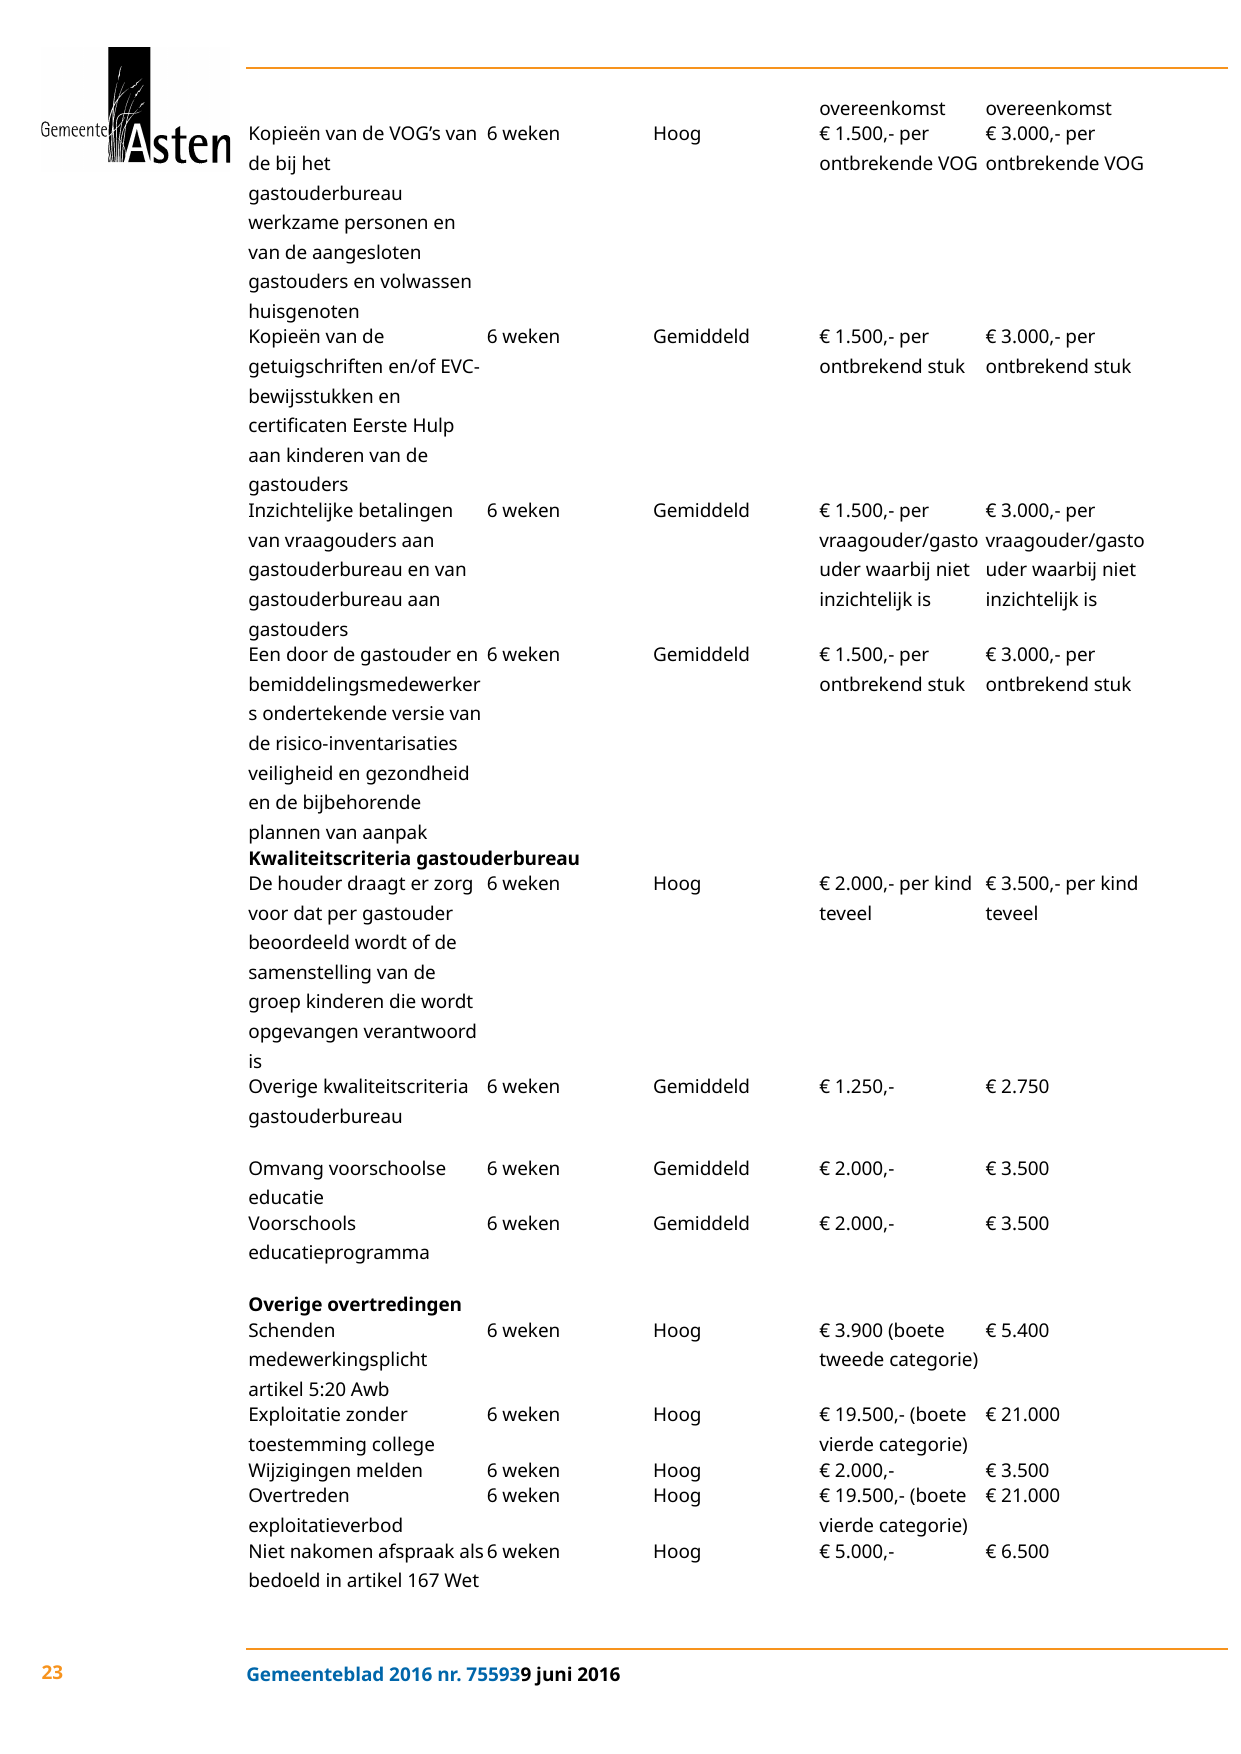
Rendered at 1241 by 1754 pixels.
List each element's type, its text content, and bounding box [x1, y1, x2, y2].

table_cell € 3.000,- per vraagouder/gastouder waarbij niet inzichtelijk is [985, 498, 1152, 641]
table_cell € 3.500 [985, 1457, 1152, 1483]
table_cell Hoog [653, 870, 819, 1074]
table_cell € 19.500,- (boete vierde categorie) [819, 1483, 985, 1538]
table_cell 6 weken [487, 1402, 653, 1457]
table_cell Hoog [653, 121, 819, 324]
table_cell € 2.000,- per kind teveel [819, 870, 985, 1074]
table_cell Gemiddeld [653, 324, 819, 497]
table_cell Hoog [653, 1317, 819, 1402]
table_cell [248, 1129, 1152, 1155]
table_cell € 6.500 [985, 1538, 1152, 1593]
table_cell € 2.000,- [819, 1457, 985, 1483]
table_cell Kopieën van de VOG’s van de bij het gastouderbureau werkzame personen en van de aangesloten gastouders en volwassen huisgenoten [248, 121, 487, 324]
table_cell [653, 95, 819, 121]
table_cell € 3.000,- per ontbrekend stuk [985, 324, 1152, 497]
table_cell Gemiddeld [653, 1210, 819, 1265]
table_cell Inzichtelijke betalingen van vraagouders aan gastouderbureau en van gastouderbureau aan gastouders [248, 498, 487, 641]
table_cell € 5.000,- [819, 1538, 985, 1593]
table_cell [248, 1265, 487, 1291]
table_cell 6 weken [487, 1317, 653, 1402]
table_cell Een door de gastouder en bemiddelingsmedewerkers ondertekende versie van de risico-inventarisaties veiligheid en gezondheid en de bijbehorende plannen van aanpak [248, 641, 487, 845]
table_cell Gemiddeld [653, 1074, 819, 1129]
table_cell Hoog [653, 1483, 819, 1538]
table_cell € 19.500,- (boete vierde categorie) [819, 1402, 985, 1457]
table_cell Gemiddeld [653, 1155, 819, 1210]
table_cell Gemiddeld [653, 641, 819, 845]
table_cell [487, 95, 653, 121]
table_cell Overtreden exploitatieverbod [248, 1483, 487, 1538]
table_cell overeenkomst [819, 95, 985, 121]
table_cell € 3.000,- per ontbrekende VOG [985, 121, 1152, 324]
table_cell € 5.400 [985, 1317, 1152, 1402]
table_cell [985, 1265, 1152, 1291]
table_cell € 3.500 [985, 1210, 1152, 1265]
table_cell [653, 1265, 819, 1291]
table_cell De houder draagt er zorg voor dat per gastouder beoordeeld wordt of de samenstelling van de groep kinderen die wordt opgevangen verantwoord is [248, 870, 487, 1074]
table_cell € 2.000,- [819, 1155, 985, 1210]
table_cell € 1.500,- per ontbrekend stuk [819, 324, 985, 497]
table_cell Wijzigingen melden [248, 1457, 487, 1483]
table_cell € 1.500,- per ontbrekende VOG [819, 121, 985, 324]
table_cell Hoog [653, 1538, 819, 1593]
table_cell 6 weken [487, 1210, 653, 1265]
table_cell [819, 1265, 985, 1291]
table_cell Schenden medewerkingsplicht artikel 5:20 Awb [248, 1317, 487, 1402]
table_cell [487, 1265, 653, 1291]
table_cell Kopieën van de getuigschriften en/of EVC-bewijsstukken en certificaten Eerste Hulp aan kinderen van de gastouders [248, 324, 487, 497]
table_cell € 1.500,- per vraagouder/gastouder waarbij niet inzichtelijk is [819, 498, 985, 641]
table_cell € 2.750 [985, 1074, 1152, 1129]
table_cell [248, 95, 487, 121]
table_cell € 3.000,- per ontbrekend stuk [985, 641, 1152, 845]
table_cell Omvang voorschoolse educatie [248, 1155, 487, 1210]
table_cell Gemiddeld [653, 498, 819, 641]
table_cell 6 weken [487, 1483, 653, 1538]
table_cell € 2.000,- [819, 1210, 985, 1265]
table_cell Kwaliteitscriteria gastouderbureau [248, 845, 1152, 870]
table_cell 6 weken [487, 1074, 653, 1129]
table_cell 6 weken [487, 1457, 653, 1483]
table_cell € 21.000 [985, 1402, 1152, 1457]
table_cell € 21.000 [985, 1483, 1152, 1538]
table_cell € 3.500,- per kind teveel [985, 870, 1152, 1074]
picture [41, 47, 231, 172]
table_cell Niet nakomen afspraak als bedoeld in artikel 167 Wet [248, 1538, 487, 1593]
table_cell € 3.500 [985, 1155, 1152, 1210]
table_cell € 1.250,- [819, 1074, 985, 1129]
table_cell Voorschools educatieprogramma [248, 1210, 487, 1265]
table_cell 6 weken [487, 121, 653, 324]
table_cell 6 weken [487, 498, 653, 641]
table_cell Hoog [653, 1457, 819, 1483]
table_cell Hoog [653, 1402, 819, 1457]
table_cell Overige overtredingen [248, 1291, 1152, 1317]
table_cell 6 weken [487, 641, 653, 845]
table_cell 6 weken [487, 870, 653, 1074]
table_cell 6 weken [487, 1538, 653, 1593]
table_cell 6 weken [487, 1155, 653, 1210]
table_cell € 3.900 (boete tweede categorie) [819, 1317, 985, 1402]
table_cell Exploitatie zonder toestemming college [248, 1402, 487, 1457]
table_cell Overige kwaliteitscriteria gastouderbureau [248, 1074, 487, 1129]
table_cell 6 weken [487, 324, 653, 497]
table_cell overeenkomst [985, 95, 1152, 121]
table_cell € 1.500,- per ontbrekend stuk [819, 641, 985, 845]
